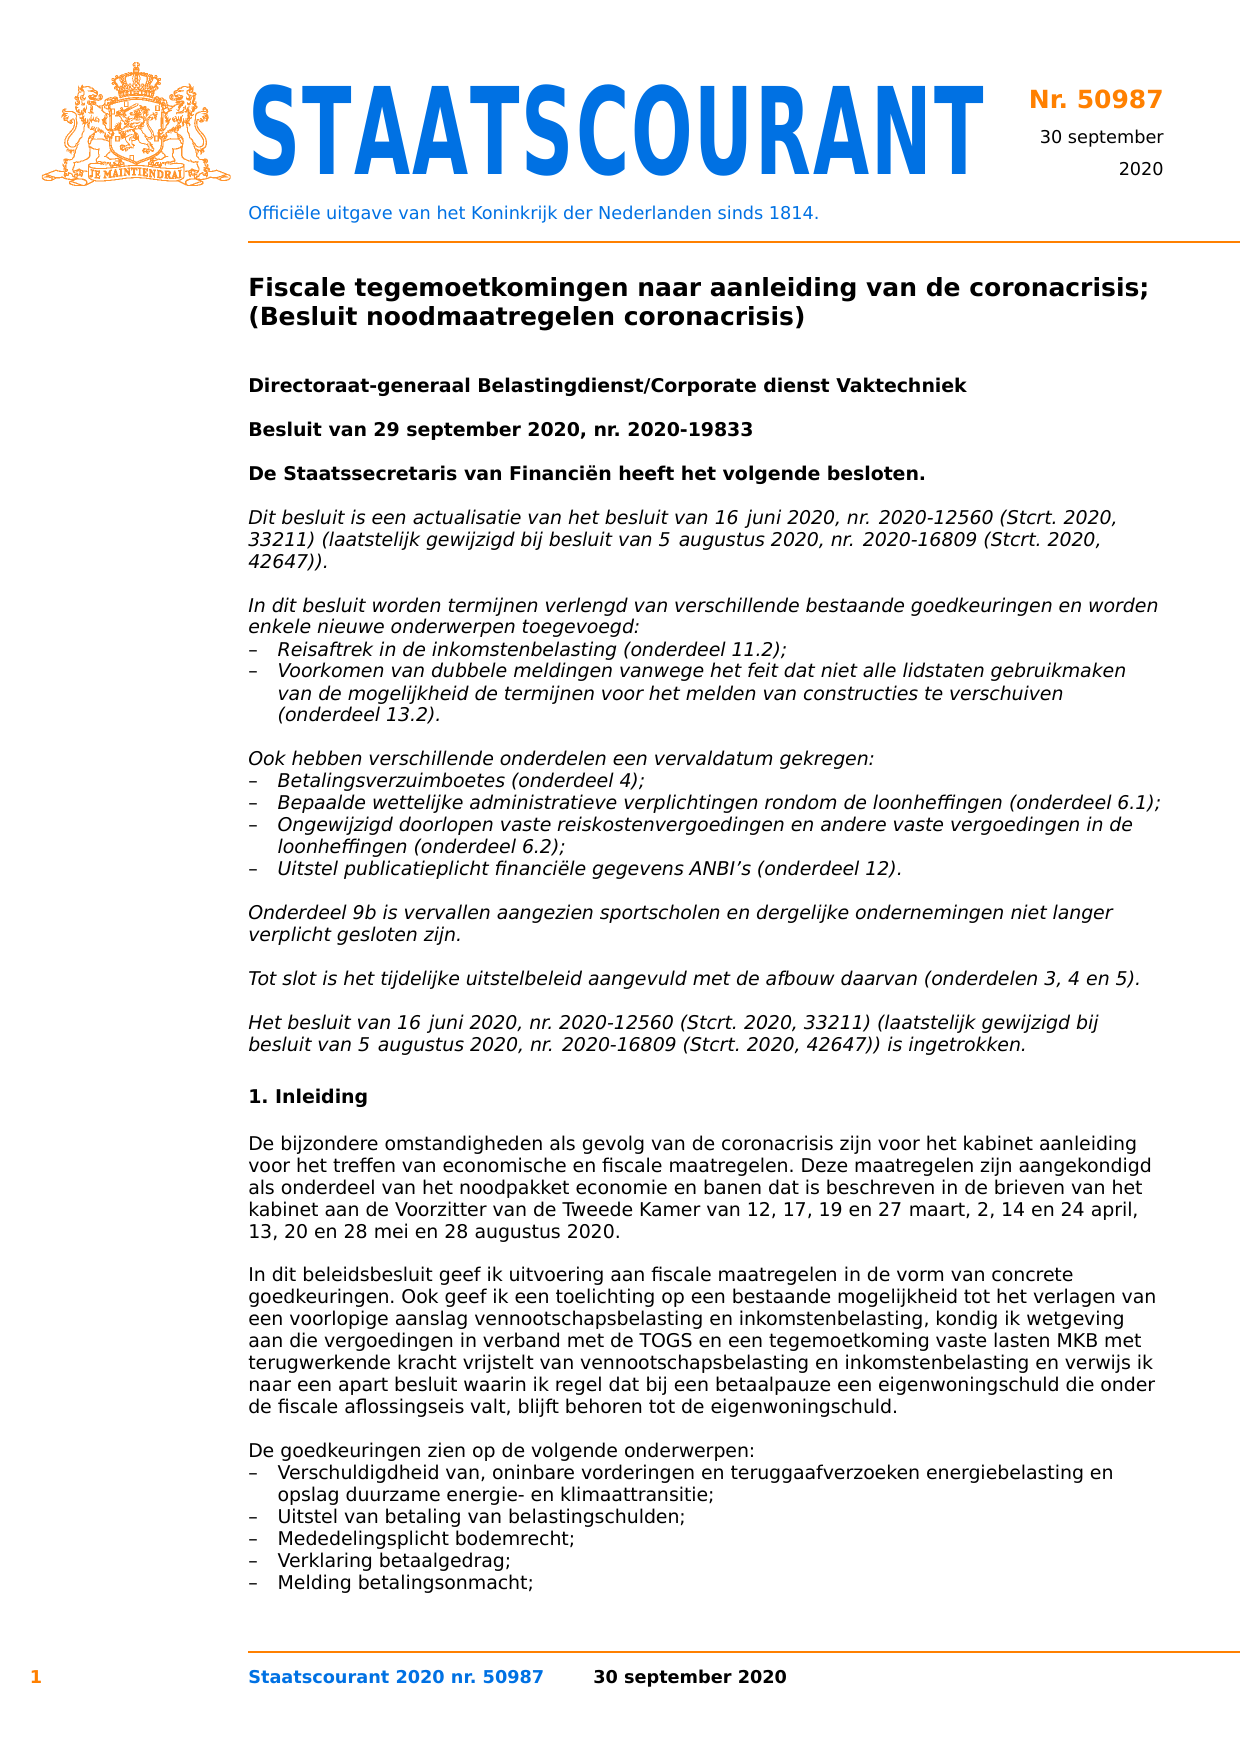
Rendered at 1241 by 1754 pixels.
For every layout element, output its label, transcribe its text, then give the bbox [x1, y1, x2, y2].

picture [41, 62, 231, 186]
text In dit besluit worden termijnen verlengd van verschillende bestaande goedkeuringen en worden enkele nieuwe onderwerpen toegevoegd: [248, 594, 1163, 638]
subtitle 1. Inleiding [248, 1086, 1163, 1108]
text De bijzondere omstandigheden als gevolg van de coronacrisis zijn voor het kabinet aanleiding voor het treffen van economische en fiscale maatregelen. Deze maatregelen zijn aangekondigd als onderdeel van het noodpakket economie en banen dat is beschreven in de brieven van het kabinet aan de Voorzitter van de Tweede Kamer van 12, 17, 19 en 27 maart, 2, 14 en 24 april, 13, 20 en 28 mei en 28 augustus 2020. [248, 1133, 1163, 1242]
text Het besluit van 16 juni 2020, nr. 2020-12560 (Stcrt. 2020, 33211) (laatstelijk gewijzigd bij besluit van 5 augustus 2020, nr. 2020-16809 (Stcrt. 2020, 42647)) is ingetrokken. [248, 1012, 1163, 1056]
text De goedkeuringen zien op de volgende onderwerpen: [248, 1440, 1163, 1462]
table_cell 2020 [998, 153, 1240, 203]
table_cell Officiële uitgave van het Koninkrijk der Nederlanden sinds 1814. [248, 203, 1240, 241]
table_cell 30 september [998, 121, 1240, 153]
text – Ongewijzigd doorlopen vaste reiskostenvergoedingen en andere vaste vergoedingen in de loonheffingen (onderdeel 6.2); [248, 814, 1163, 858]
text – Voorkomen van dubbele meldingen vanwege het feit dat niet alle lidstaten gebruikmaken van de mogelijkheid de termijnen voor het melden van constructies te verschuiven (onderdeel 13.2). [248, 660, 1163, 726]
text Dit besluit is een actualisatie van het besluit van 16 juni 2020, nr. 2020-12560 (Stcrt. 2020, 33211) (laatstelijk gewijzigd bij besluit van 5 augustus 2020, nr. 2020-16809 (Stcrt. 2020, 42647)). [248, 507, 1163, 573]
subtitle Fiscale tegemoetkomingen naar aanleiding van de coronacrisis; (Besluit noodmaatregelen coronacrisis) [248, 273, 1163, 331]
text – Uitstel publicatieplicht financiële gegevens ANBI’s (onderdeel 12). [248, 858, 1163, 880]
table_header STAATSCOURANT [248, 62, 998, 203]
text Tot slot is het tijdelijke uitstelbeleid aangevuld met de afbouw daarvan (onderdelen 3, 4 en 5). [248, 968, 1163, 990]
text – Verschuldigdheid van, oninbare vorderingen en teruggaafverzoeken energiebelasting en opslag duurzame energie- en klimaattransitie; [248, 1462, 1163, 1506]
text – Mededelingsplicht bodemrecht; [248, 1528, 1163, 1550]
text Onderdeel 9b is vervallen aangezien sportscholen en dergelijke ondernemingen niet langer verplicht gesloten zijn. [248, 902, 1163, 946]
text – Reisaftrek in de inkomstenbelasting (onderdeel 11.2); [248, 638, 1163, 660]
text – Verklaring betaalgedrag; [248, 1550, 1163, 1572]
table_header [25, 62, 248, 241]
text – Betalingsverzuimboetes (onderdeel 4); [248, 770, 1163, 792]
text In dit beleidsbesluit geef ik uitvoering aan fiscale maatregelen in de vorm van concrete goedkeuringen. Ook geef ik een toelichting op een bestaande mogelijkheid tot het verlagen van een voorlopige aanslag vennootschapsbelasting en inkomstenbelasting, kondig ik wetgeving aan die vergoedingen in verband met de TOGS en een tegemoetkoming vaste lasten MKB met terugwerkende kracht vrijstelt van vennootschapsbelasting en inkomstenbelasting en verwijs ik naar een apart besluit waarin ik regel dat bij een betaalpauze een eigenwoningschuld die onder de fiscale aflossingseis valt, blijft behoren tot de eigenwoningschuld. [248, 1264, 1163, 1418]
text Besluit van 29 september 2020, nr. 2020-19833 [248, 419, 1163, 441]
text Ook hebben verschillende onderdelen een vervaldatum gekregen: [248, 748, 1163, 770]
table_header Nr. 50987 [998, 62, 1240, 121]
text De Staatssecretaris van Financiën heeft het volgende besloten. [248, 463, 1163, 485]
text – Bepaalde wettelijke administratieve verplichtingen rondom de loonheffingen (onderdeel 6.1); [248, 792, 1163, 814]
text – Uitstel van betaling van belastingschulden; [248, 1506, 1163, 1528]
text – Melding betalingsonmacht; [248, 1572, 1163, 1594]
text Directoraat-generaal Belastingdienst/Corporate dienst Vaktechniek [248, 375, 1163, 397]
